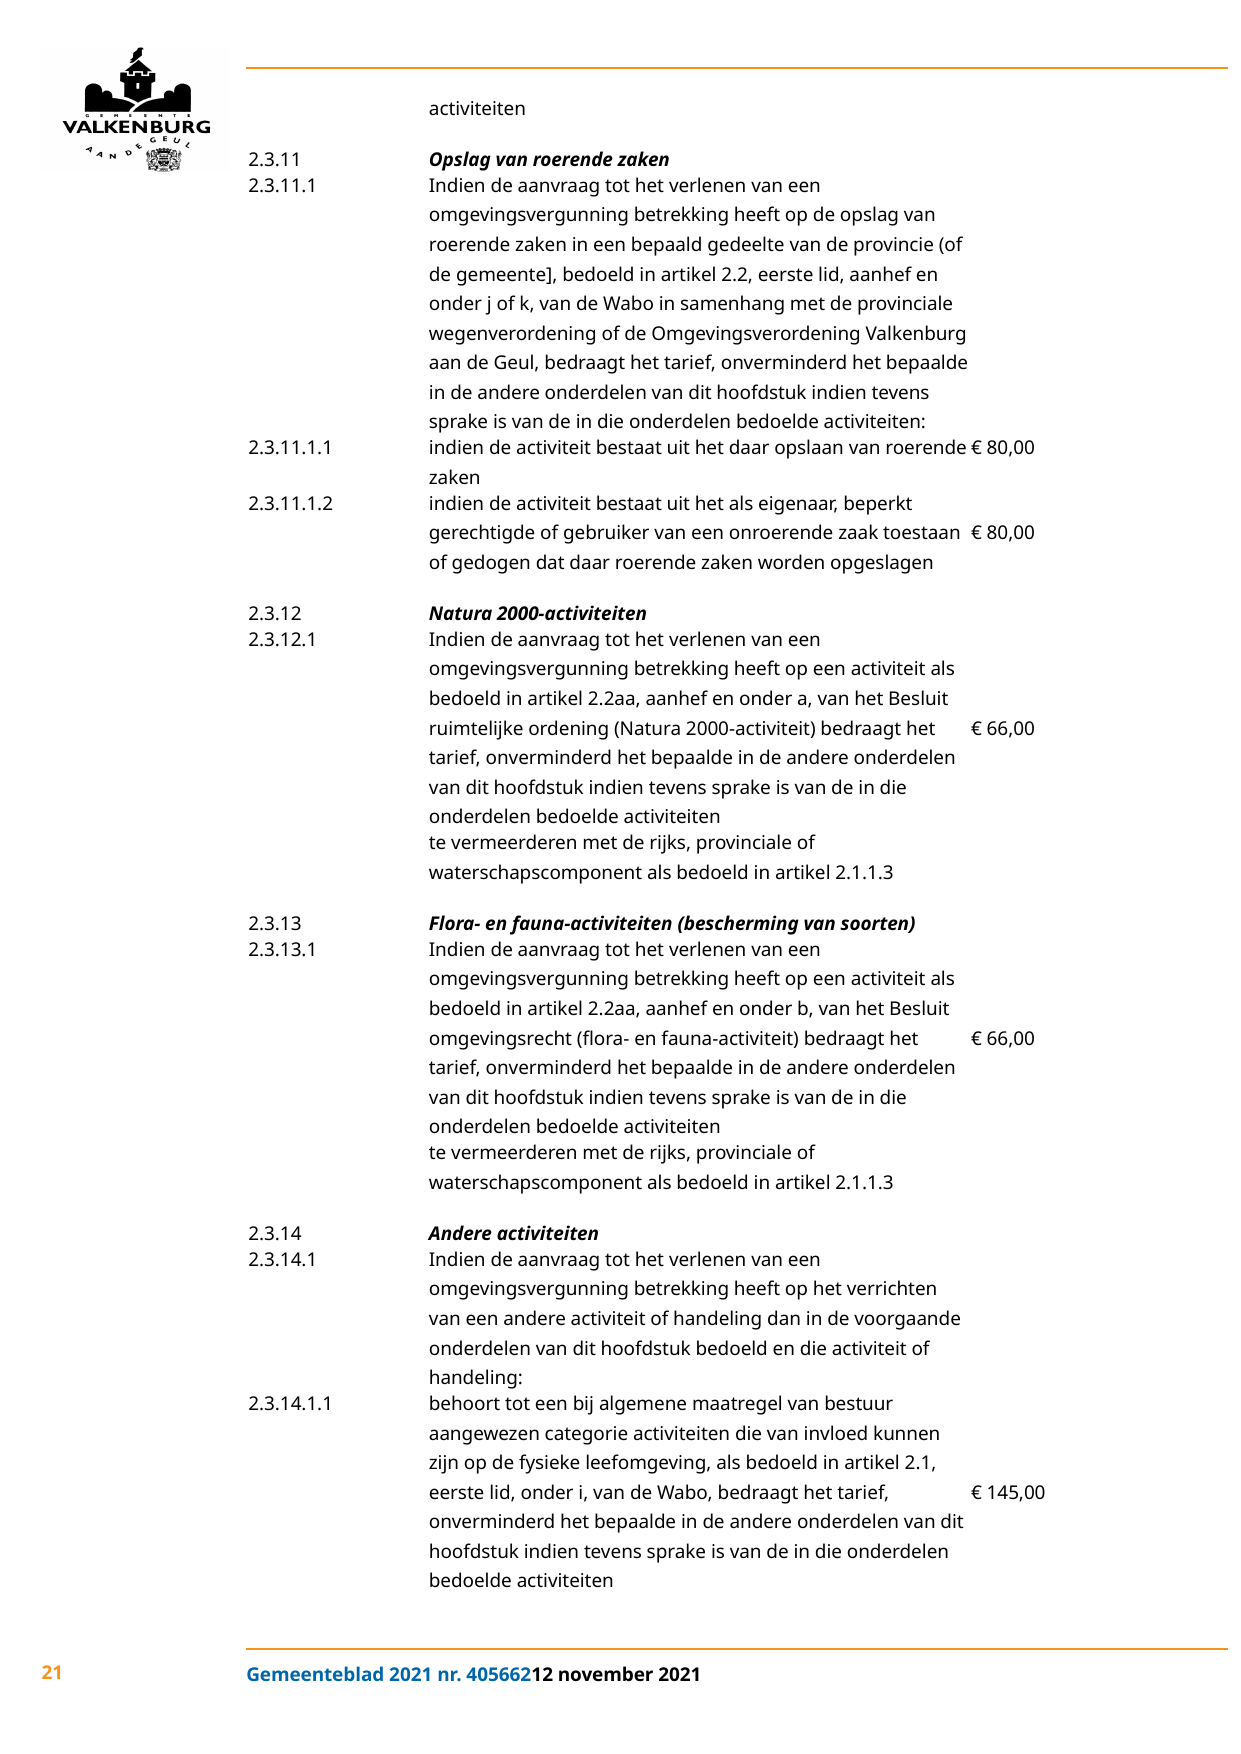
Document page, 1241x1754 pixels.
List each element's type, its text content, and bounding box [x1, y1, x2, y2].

table_cell 2.3.12 [248, 600, 429, 626]
table_cell [971, 95, 1152, 121]
table_cell [971, 146, 1152, 172]
table_cell Indien de aanvraag tot het verlenen van een omgevingsvergunning betrekking heeft op een activiteit als bedoeld in artikel 2.2aa, aanhef en onder b, van het Besluit omgevingsrecht (flora- en fauna-activiteit) bedraagt het tarief, onverminderd het bepaalde in de andere onderdelen van dit hoofdstuk indien tevens sprake is van de in die onderdelen bedoelde activiteiten [429, 936, 971, 1139]
table_cell indien de activiteit bestaat uit het daar opslaan van roerende zaken [429, 434, 971, 490]
table_cell te vermeerderen met de rijks, provinciale of waterschapscomponent als bedoeld in artikel 2.1.1.3 [429, 829, 971, 884]
table_cell 2.3.13 [248, 910, 429, 936]
table_cell Natura 2000-activiteiten [429, 600, 971, 626]
table_cell [248, 575, 1152, 600]
table_cell 2.3.11.1.2 [248, 490, 429, 574]
table_cell [248, 885, 1152, 910]
table_cell Opslag van roerende zaken [429, 146, 971, 172]
picture [41, 47, 231, 172]
table_cell € 80,00 [971, 434, 1152, 490]
table_cell € 66,00 [971, 936, 1152, 1139]
table_cell 2.3.14.1 [248, 1246, 429, 1390]
table_cell activiteiten [429, 95, 971, 121]
table_cell [248, 95, 429, 121]
table_cell te vermeerderen met de rijks, provinciale of waterschapscomponent als bedoeld in artikel 2.1.1.3 [429, 1139, 971, 1194]
table_cell Indien de aanvraag tot het verlenen van een omgevingsvergunning betrekking heeft op de opslag van roerende zaken in een bepaald gedeelte van de provincie (of de gemeente], bedoeld in artikel 2.2, eerste lid, aanhef en onder j of k, van de Wabo in samenhang met de provinciale wegenverordening of de Omgevingsverordening Valkenburg aan de Geul, bedraagt het tarief, onverminderd het bepaalde in de andere onderdelen van dit hoofdstuk indien tevens sprake is van de in die onderdelen bedoelde activiteiten: [429, 172, 971, 434]
table_cell Andere activiteiten [429, 1220, 971, 1246]
table_cell Indien de aanvraag tot het verlenen van een omgevingsvergunning betrekking heeft op een activiteit als bedoeld in artikel 2.2aa, aanhef en onder a, van het Besluit ruimtelijke ordening (Natura 2000-activiteit) bedraagt het tarief, onverminderd het bepaalde in de andere onderdelen van dit hoofdstuk indien tevens sprake is van de in die onderdelen bedoelde activiteiten [429, 626, 971, 829]
table_cell 2.3.14 [248, 1220, 429, 1246]
table_cell behoort tot een bij algemene maatregel van bestuur aangewezen categorie activiteiten die van invloed kunnen zijn op de fysieke leefomgeving, als bedoeld in artikel 2.1, eerste lid, onder i, van de Wabo, bedraagt het tarief, onverminderd het bepaalde in de andere onderdelen van dit hoofdstuk indien tevens sprake is van de in die onderdelen bedoelde activiteiten [429, 1390, 971, 1593]
table_cell [971, 1246, 1152, 1390]
table_cell € 66,00 [971, 626, 1152, 829]
table_cell [248, 1195, 1152, 1220]
table_cell [971, 1139, 1152, 1194]
table_cell 2.3.14.1.1 [248, 1390, 429, 1593]
table_cell € 80,00 [971, 490, 1152, 574]
table_cell indien de activiteit bestaat uit het als eigenaar, beperkt gerechtigde of gebruiker van een onroerende zaak toestaan of gedogen dat daar roerende zaken worden opgeslagen [429, 490, 971, 574]
table_cell 2.3.12.1 [248, 626, 429, 829]
table_cell 2.3.13.1 [248, 936, 429, 1139]
table_cell 2.3.11.1.1 [248, 434, 429, 490]
table_cell Flora- en fauna-activiteiten (bescherming van soorten) [429, 910, 971, 936]
table_cell 2.3.11 [248, 146, 429, 172]
table_cell [248, 1139, 429, 1194]
table_cell [248, 121, 1152, 146]
table_cell [971, 829, 1152, 884]
table_cell 2.3.11.1 [248, 172, 429, 434]
table_cell [248, 829, 429, 884]
table_cell Indien de aanvraag tot het verlenen van een omgevingsvergunning betrekking heeft op het verrichten van een andere activiteit of handeling dan in de voorgaande onderdelen van dit hoofdstuk bedoeld en die activiteit of handeling: [429, 1246, 971, 1390]
table_cell € 145,00 [971, 1390, 1152, 1593]
table_cell [971, 172, 1152, 434]
table_cell [971, 910, 1152, 936]
table_cell [971, 600, 1152, 626]
table_cell [971, 1220, 1152, 1246]
